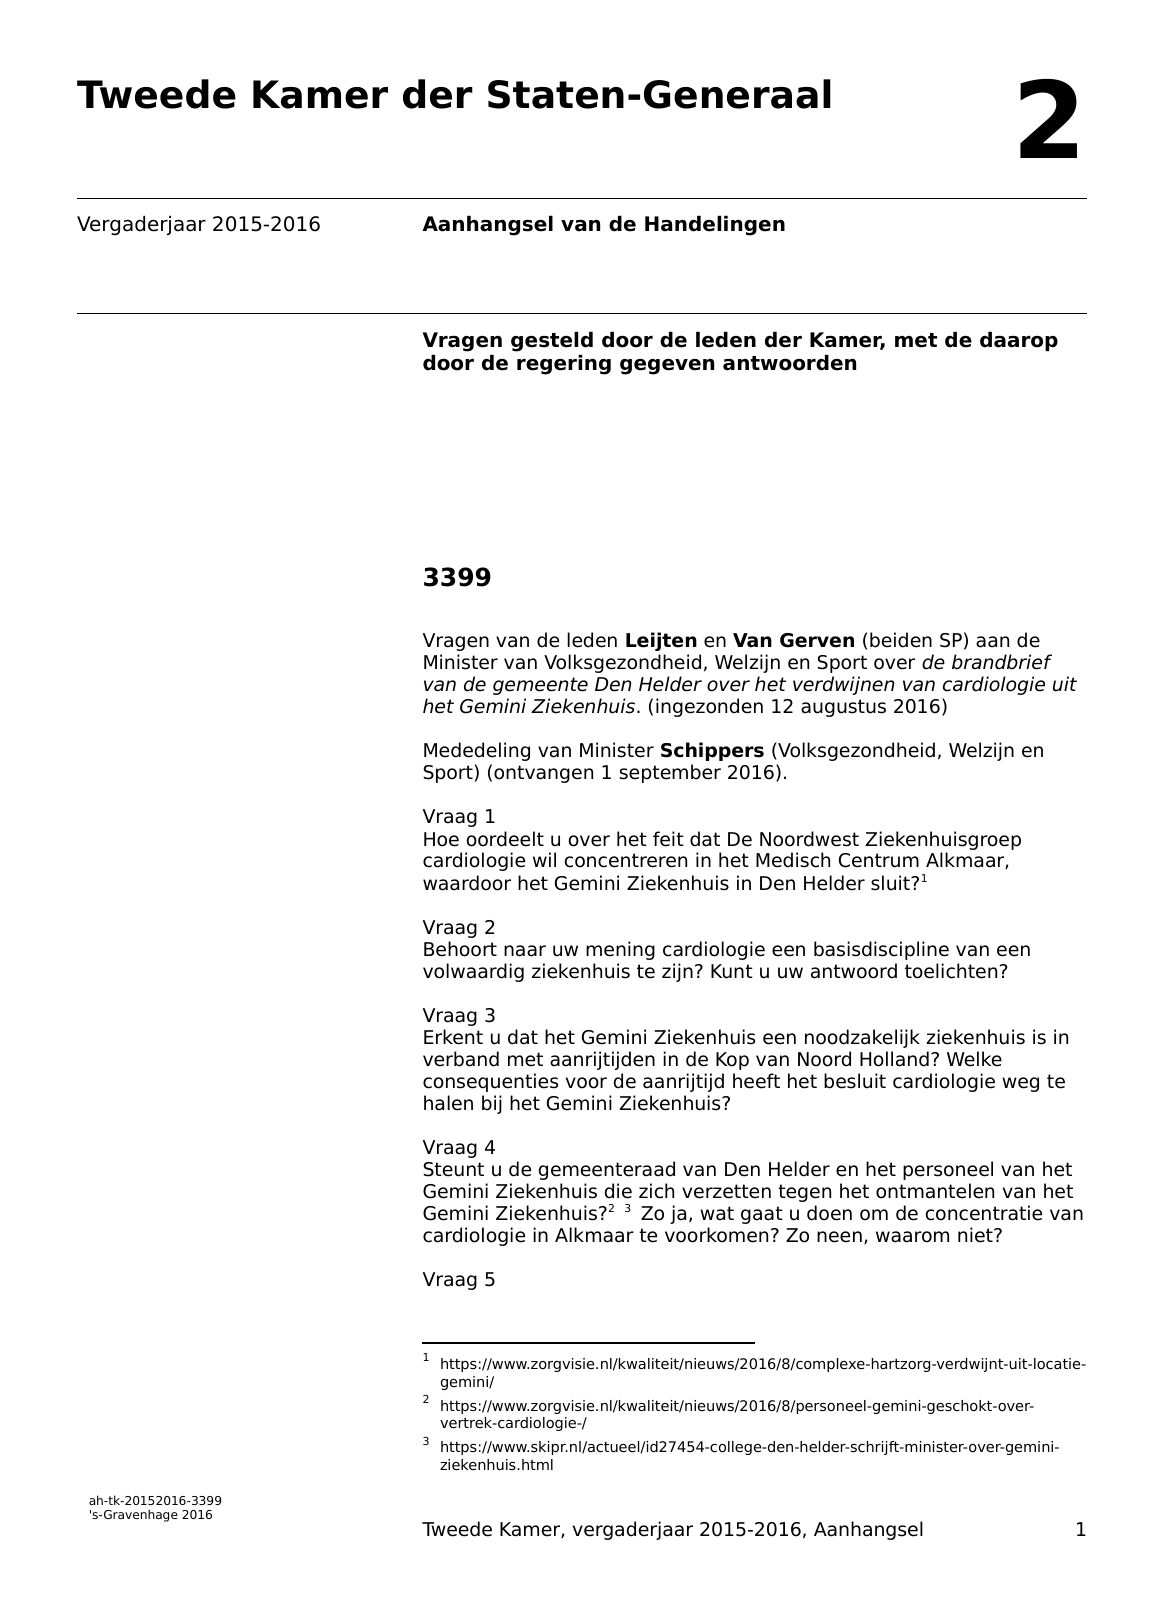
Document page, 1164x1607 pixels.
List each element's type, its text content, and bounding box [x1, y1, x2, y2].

text https://www.skipr.nl/actueel/id27454-college-den-helder-schrijft-minister-over-gemini-ziekenhuis.html [422, 1435, 1087, 1474]
table_cell Aanhangsel van de Handelingen [422, 199, 1087, 313]
text 3399 [422, 563, 1087, 592]
table_header 2 [886, 59, 1087, 198]
text Vraag 5 [422, 1269, 1087, 1291]
text Behoort naar uw mening cardiologie een basisdiscipline van een volwaardig ziekenhuis te zijn? Kunt u uw antwoord toelichten? [422, 938, 1087, 982]
text Vraag 3 [422, 1005, 1087, 1027]
text Vraag 4 [422, 1137, 1087, 1159]
text Vraag 1 [422, 806, 1087, 828]
table_cell [77, 314, 422, 375]
text 's-Gravenhage 2016 [88, 1508, 323, 1522]
text Mededeling van Minister Schippers (Volksgezondheid, Welzijn en Sport) (ontvangen 1 september 2016). [422, 740, 1087, 784]
table_cell Vergaderjaar 2015-2016 [77, 199, 422, 313]
text Hoe oordeelt u over het feit dat De Noordwest Ziekenhuisgroep cardiologie wil concentreren in het Medisch Centrum Alkmaar, waardoor het Gemini Ziekenhuis in Den Helder sluit? [422, 828, 1087, 894]
table_cell Vragen gesteld door de leden der Kamer, met de daarop door de regering gegeven antwoorden [422, 314, 1087, 375]
text ah-tk-20152016-3399 [88, 1494, 323, 1508]
table_header Tweede Kamer der Staten-Generaal [77, 59, 886, 198]
text Steunt u de gemeenteraad van Den Helder en het personeel van het Gemini Ziekenhuis die zich verzetten tegen het ontmantelen van het Gemini Ziekenhuis? Zo ja, wat gaat u doen om de concentratie van cardiologie in Alkmaar te voorkomen? Zo neen, waarom niet? [422, 1159, 1087, 1247]
text https://www.zorgvisie.nl/kwaliteit/nieuws/2016/8/personeel-gemini-geschokt-over-vertrek-cardiologie-/ [422, 1393, 1087, 1432]
text Vraag 2 [422, 917, 1087, 938]
text Vragen van de leden Leijten en Van Gerven (beiden SP) aan de Minister van Volksgezondheid, Welzijn en Sport over de brandbrief van de gemeente Den Helder over het verdwijnen van cardiologie uit het Gemini Ziekenhuis. (ingezonden 12 augustus 2016) [422, 630, 1087, 718]
text Erkent u dat het Gemini Ziekenhuis een noodzakelijk ziekenhuis is in verband met aanrijtijden in de Kop van Noord Holland? Welke consequenties voor de aanrijtijd heeft het besluit cardiologie weg te halen bij het Gemini Ziekenhuis? [422, 1027, 1087, 1114]
text https://www.zorgvisie.nl/kwaliteit/nieuws/2016/8/complexe-hartzorg-verdwijnt-uit-locatie-gemini/ [422, 1352, 1087, 1391]
